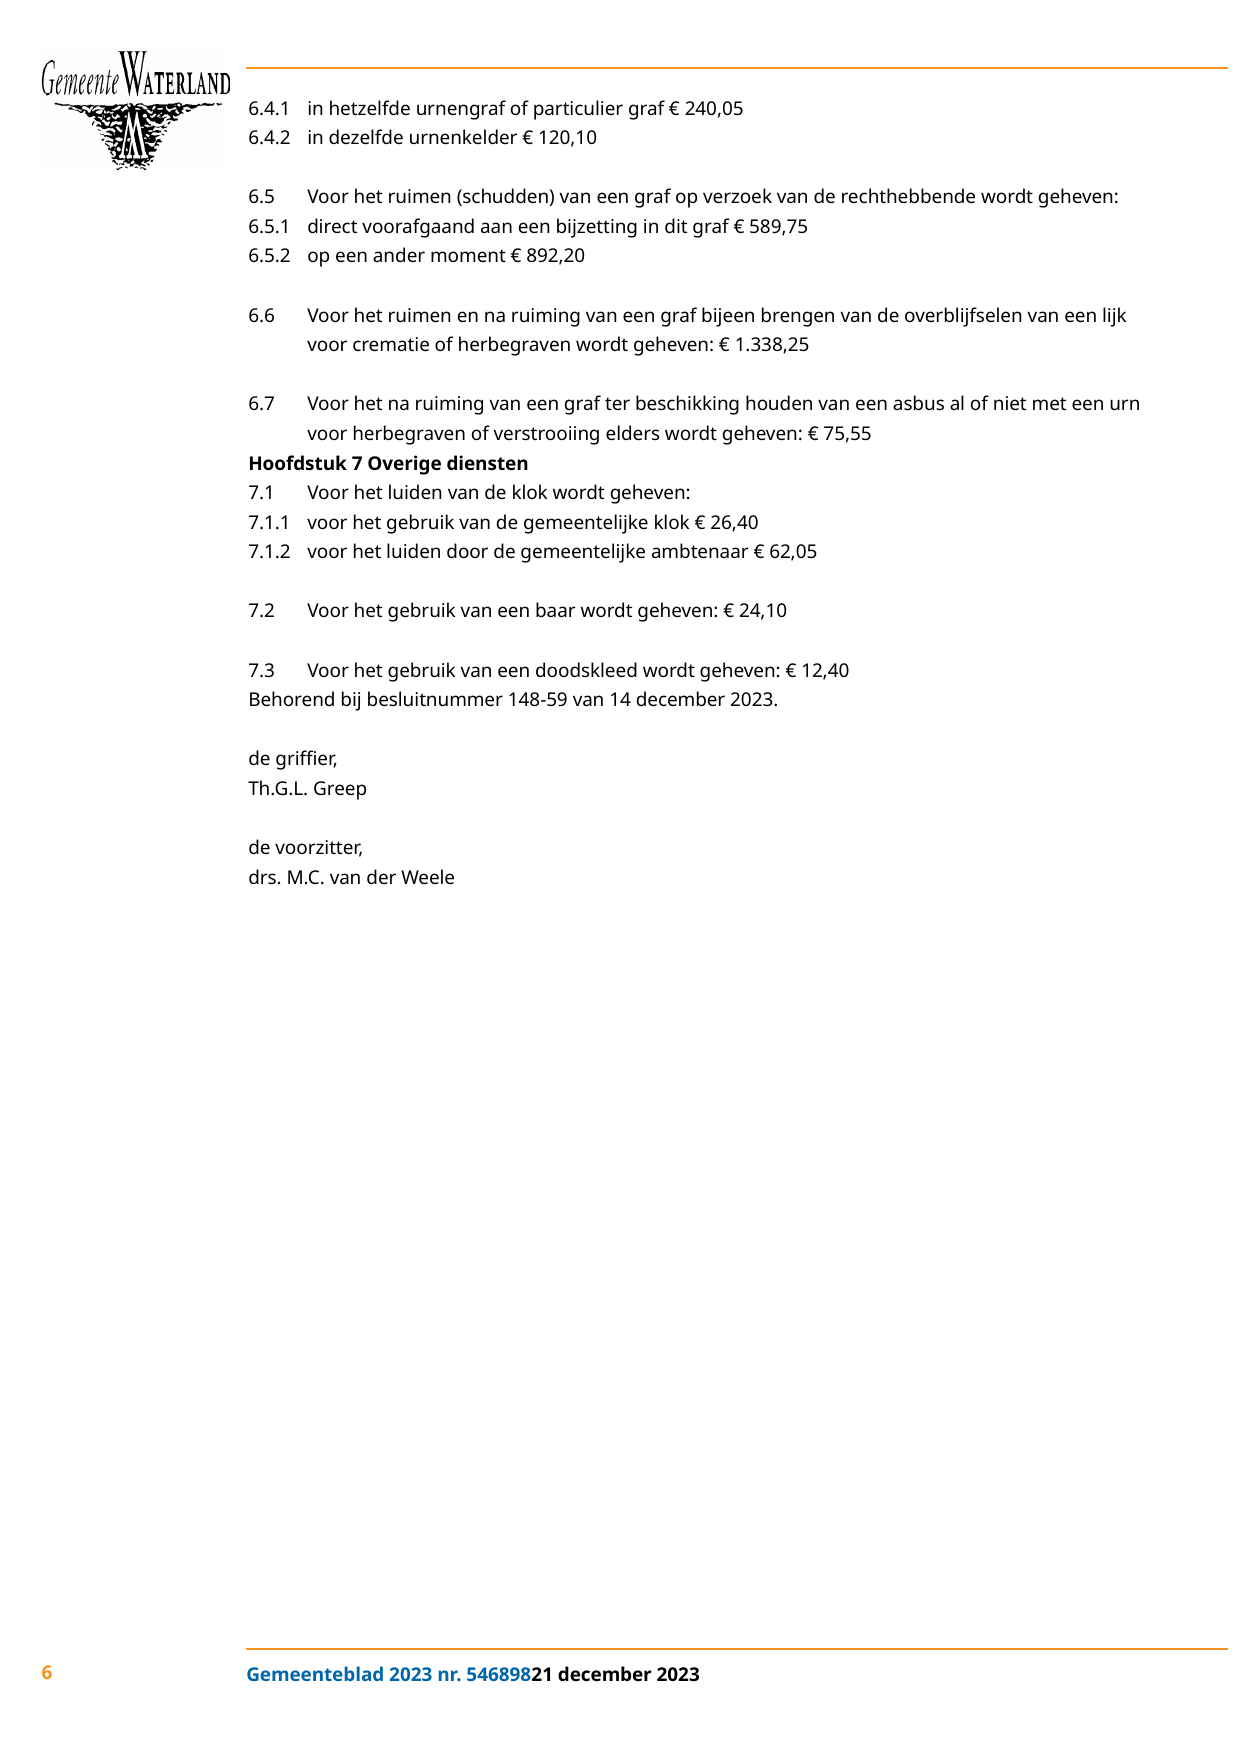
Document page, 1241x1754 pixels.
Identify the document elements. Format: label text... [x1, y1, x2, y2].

text Hoofdstuk 7 Overige diensten [248, 450, 1152, 476]
list direct voorafgaand aan een bijzetting in dit graf € 589,75 [248, 213, 1152, 239]
list voor het luiden door de gemeentelijke ambtenaar € 62,05 [248, 538, 1152, 564]
list Voor het gebruik van een baar wordt geheven: € 24,10 [248, 598, 1152, 623]
text de griffier, [248, 746, 1152, 771]
list voor het gebruik van de gemeentelijke klok € 26,40 [248, 509, 1152, 535]
list Voor het na ruiming van een graf ter beschikking houden van een asbus al of niet met een urn voor herbegraven of verstrooiing elders wordt geheven: € 75,55 [248, 391, 1152, 446]
list Voor het luiden van de klok wordt geheven: [248, 479, 1152, 505]
list Voor het ruimen en na ruiming van een graf bijeen brengen van de overblijfselen van een lijk voor crematie of herbegraven wordt geheven: € 1.338,25 [248, 302, 1152, 357]
list Voor het gebruik van een doodskleed wordt geheven: € 12,40 [248, 657, 1152, 683]
text Th.G.L. Greep [248, 775, 1152, 801]
text de voorzitter, [248, 834, 1152, 860]
list in hetzelfde urnengraf of particulier graf € 240,05 [248, 95, 1152, 121]
list Voor het ruimen (schudden) van een graf op verzoek van de rechthebbende wordt geheven: [248, 183, 1152, 209]
list in dezelfde urnenkelder € 120,10 [248, 124, 1152, 150]
picture [41, 47, 231, 172]
text drs. M.C. van der Weele [248, 864, 1152, 890]
text Behorend bij besluitnummer 148-59 van 14 december 2023. [248, 686, 1152, 712]
list op een ander moment € 892,20 [248, 243, 1152, 268]
